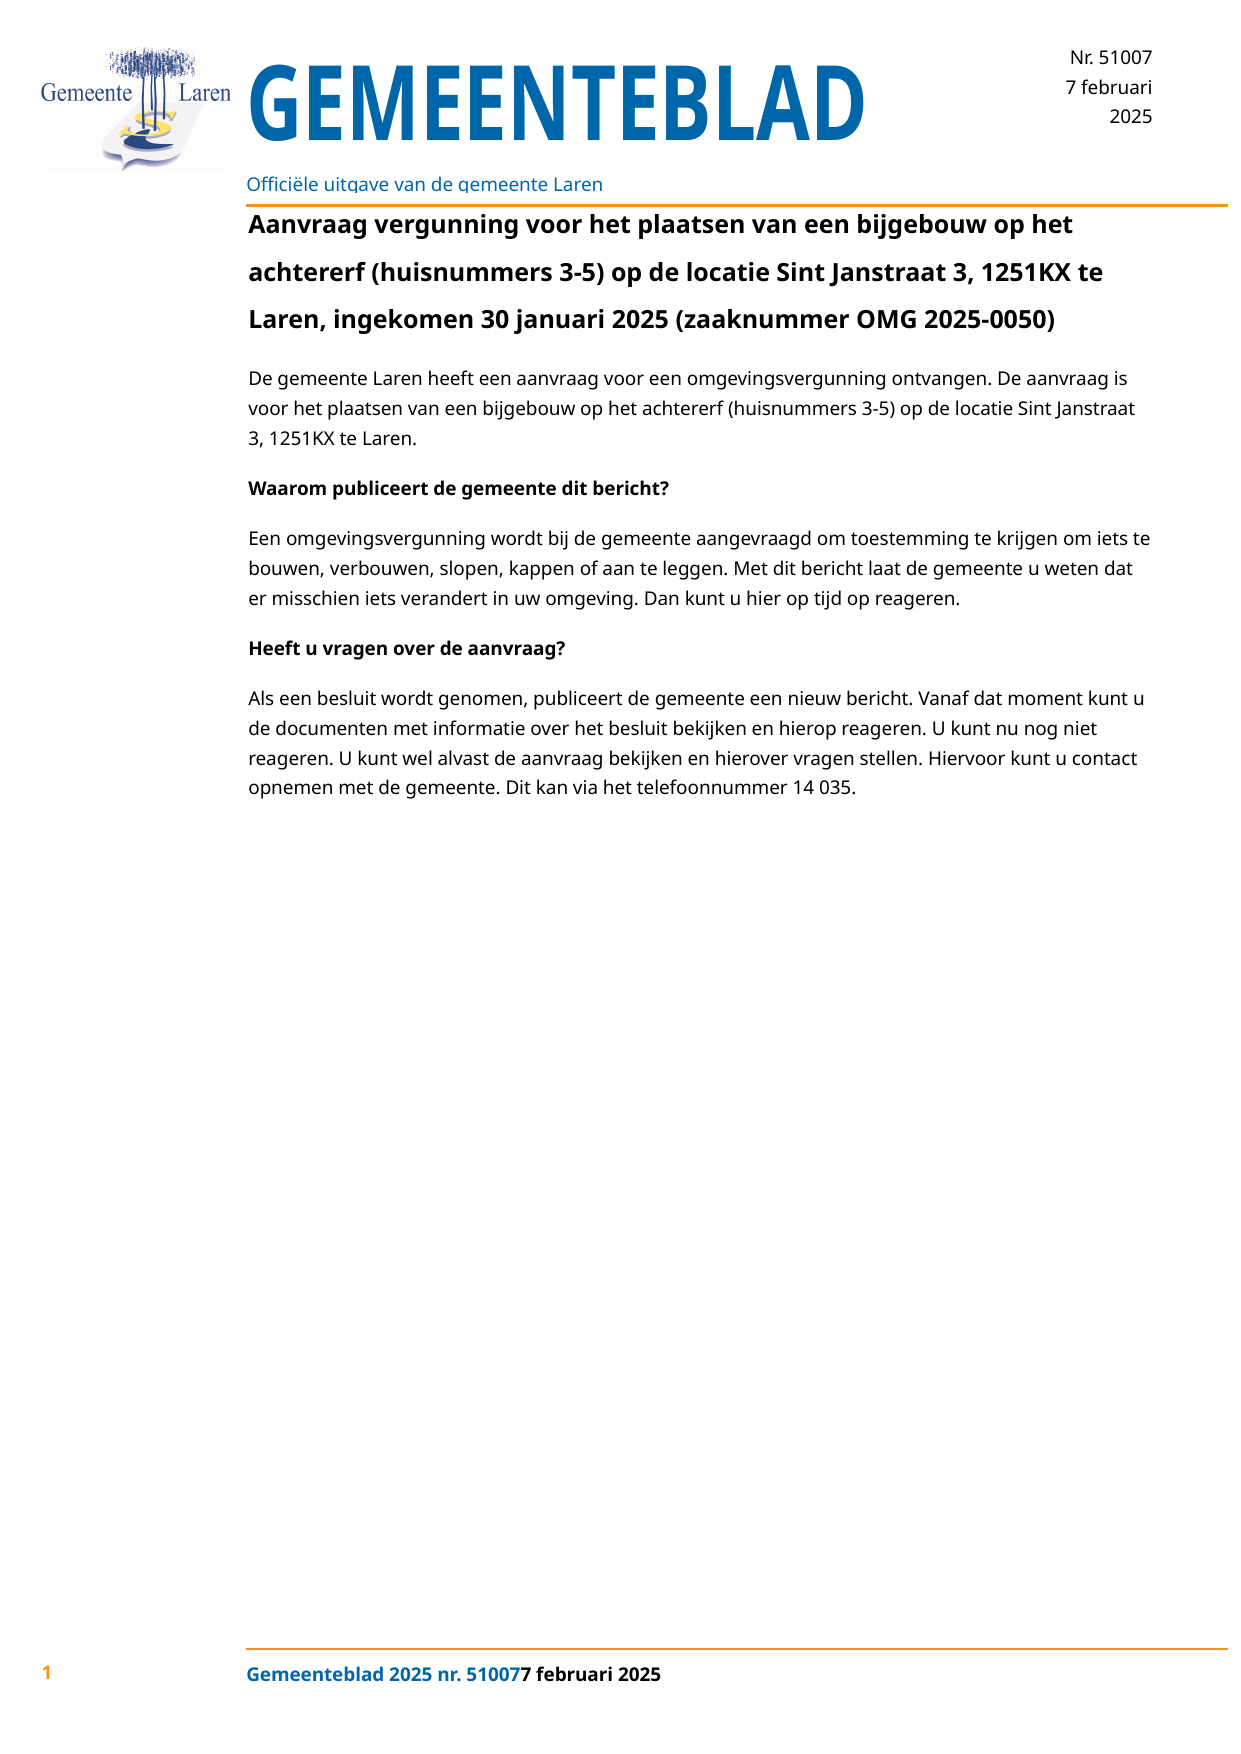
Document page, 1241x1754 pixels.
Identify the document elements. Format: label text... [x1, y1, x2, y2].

text Als een besluit wordt genomen, publiceert de gemeente een nieuw bericht. Vanaf dat moment kunt u de documenten met informatie over het besluit bekijken en hierop reageren. U kunt nu nog niet reageren. U kunt wel alvast de aanvraag bekijken en hierover vragen stellen. Hiervoor kunt u contact opnemen met de gemeente. Dit kan via het telefoonnummer 14 035. [248, 686, 1152, 800]
text De gemeente Laren heeft een aanvraag voor een omgevingsvergunning ontvangen. De aanvraag is voor het plaatsen van een bijgebouw op het achtererf (huisnummers 3-5) op de locatie Sint Janstraat 3, 1251KX te Laren. [248, 366, 1152, 450]
text Aanvraag vergunning voor het plaatsen van een bijgebouw op het achtererf (huisnummers 3-5) op de locatie Sint Janstraat 3, 1251KX te Laren, ingekomen 30 januari 2025 (zaaknummer OMG 2025-0050) [248, 207, 1152, 336]
picture [41, 47, 231, 172]
text Waarom publiceert de gemeente dit bericht? [248, 475, 1152, 501]
text Heeft u vragen over de aanvraag? [248, 635, 1152, 661]
text Een omgevingsvergunning wordt bij de gemeente aangevraagd om toestemming te krijgen om iets te bouwen, verbouwen, slopen, kappen of aan te leggen. Met dit bericht laat de gemeente u weten dat er misschien iets verandert in uw omgeving. Dan kunt u hier op tijd op reageren. [248, 526, 1152, 610]
